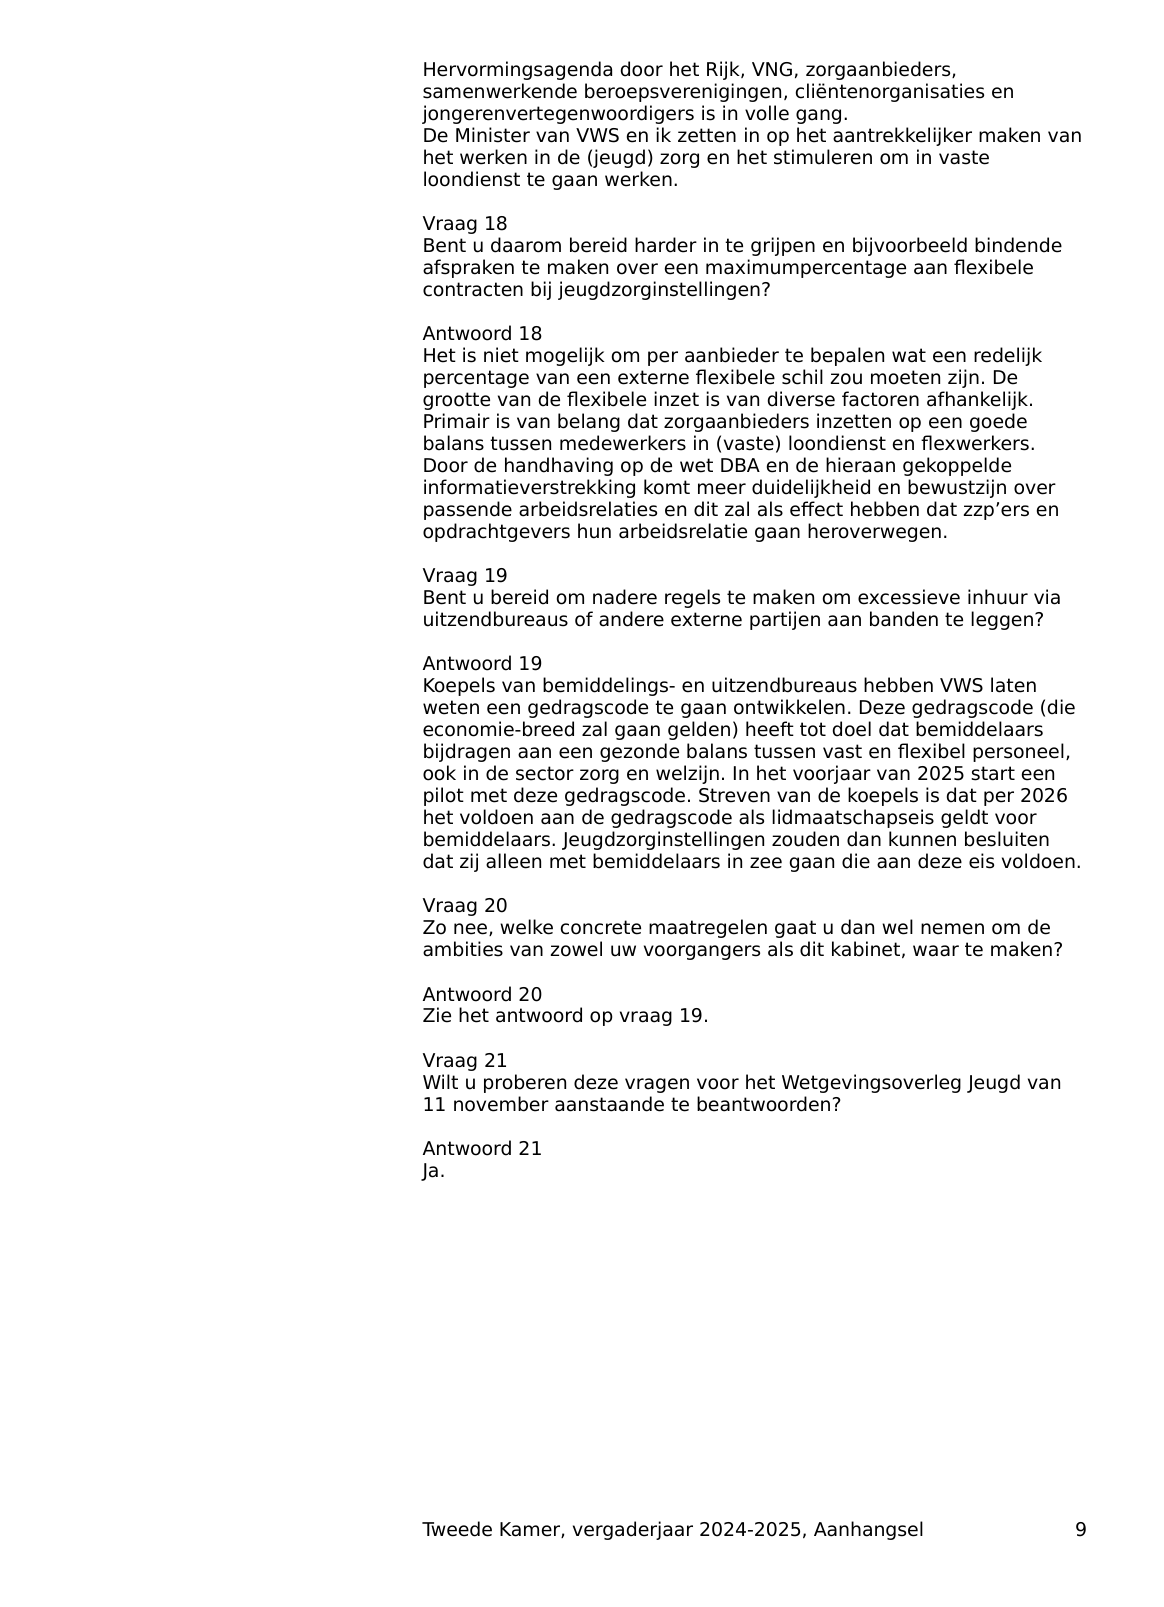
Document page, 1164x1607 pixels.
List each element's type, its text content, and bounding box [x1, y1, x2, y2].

text Hervormingsagenda door het Rijk, VNG, zorgaanbieders, samenwerkende beroepsverenigingen, cliëntenorganisaties en jongerenvertegenwoordigers is in volle gang. [422, 59, 1087, 125]
text Antwoord 19 [422, 653, 1087, 675]
text Vraag 18 [422, 213, 1087, 235]
text Bent u daarom bereid harder in te grijpen en bijvoorbeeld bindende afspraken te maken over een maximumpercentage aan flexibele contracten bij jeugdzorginstellingen? [422, 235, 1087, 301]
text De Minister van VWS en ik zetten in op het aantrekkelijker maken van het werken in de (jeugd) zorg en het stimuleren om in vaste loondienst te gaan werken. [422, 125, 1087, 191]
text Zo nee, welke concrete maatregelen gaat u dan wel nemen om de ambities van zowel uw voorgangers als dit kabinet, waar te maken? [422, 917, 1087, 961]
text Zie het antwoord op vraag 19. [422, 1005, 1087, 1027]
text Antwoord 20 [422, 983, 1087, 1005]
text Vraag 20 [422, 895, 1087, 917]
text Antwoord 21 [422, 1138, 1087, 1160]
text Koepels van bemiddelings- en uitzendbureaus hebben VWS laten weten een gedragscode te gaan ontwikkelen. Deze gedragscode (die economie-breed zal gaan gelden) heeft tot doel dat bemiddelaars bijdragen aan een gezonde balans tussen vast en flexibel personeel, ook in de sector zorg en welzijn. In het voorjaar van 2025 start een pilot met deze gedragscode. Streven van de koepels is dat per 2026 het voldoen aan de gedragscode als lidmaatschapseis geldt voor bemiddelaars. Jeugdzorginstellingen zouden dan kunnen besluiten dat zij alleen met bemiddelaars in zee gaan die aan deze eis voldoen. [422, 675, 1087, 873]
text Vraag 19 [422, 565, 1087, 587]
text Vraag 21 [422, 1049, 1087, 1072]
text Wilt u proberen deze vragen voor het Wetgevingsoverleg Jeugd van 11 november aanstaande te beantwoorden? [422, 1072, 1087, 1116]
text Door de handhaving op de wet DBA en de hieraan gekoppelde informatieverstrekking komt meer duidelijkheid en bewustzijn over passende arbeidsrelaties en dit zal als effect hebben dat zzp’ers en opdrachtgevers hun arbeidsrelatie gaan heroverwegen. [422, 455, 1087, 543]
text Ja. [422, 1160, 1087, 1182]
text Het is niet mogelijk om per aanbieder te bepalen wat een redelijk percentage van een externe flexibele schil zou moeten zijn. De grootte van de flexibele inzet is van diverse factoren afhankelijk. Primair is van belang dat zorgaanbieders inzetten op een goede balans tussen medewerkers in (vaste) loondienst en flexwerkers. [422, 345, 1087, 455]
text Bent u bereid om nadere regels te maken om excessieve inhuur via uitzendbureaus of andere externe partijen aan banden te leggen? [422, 587, 1087, 631]
text Antwoord 18 [422, 323, 1087, 345]
